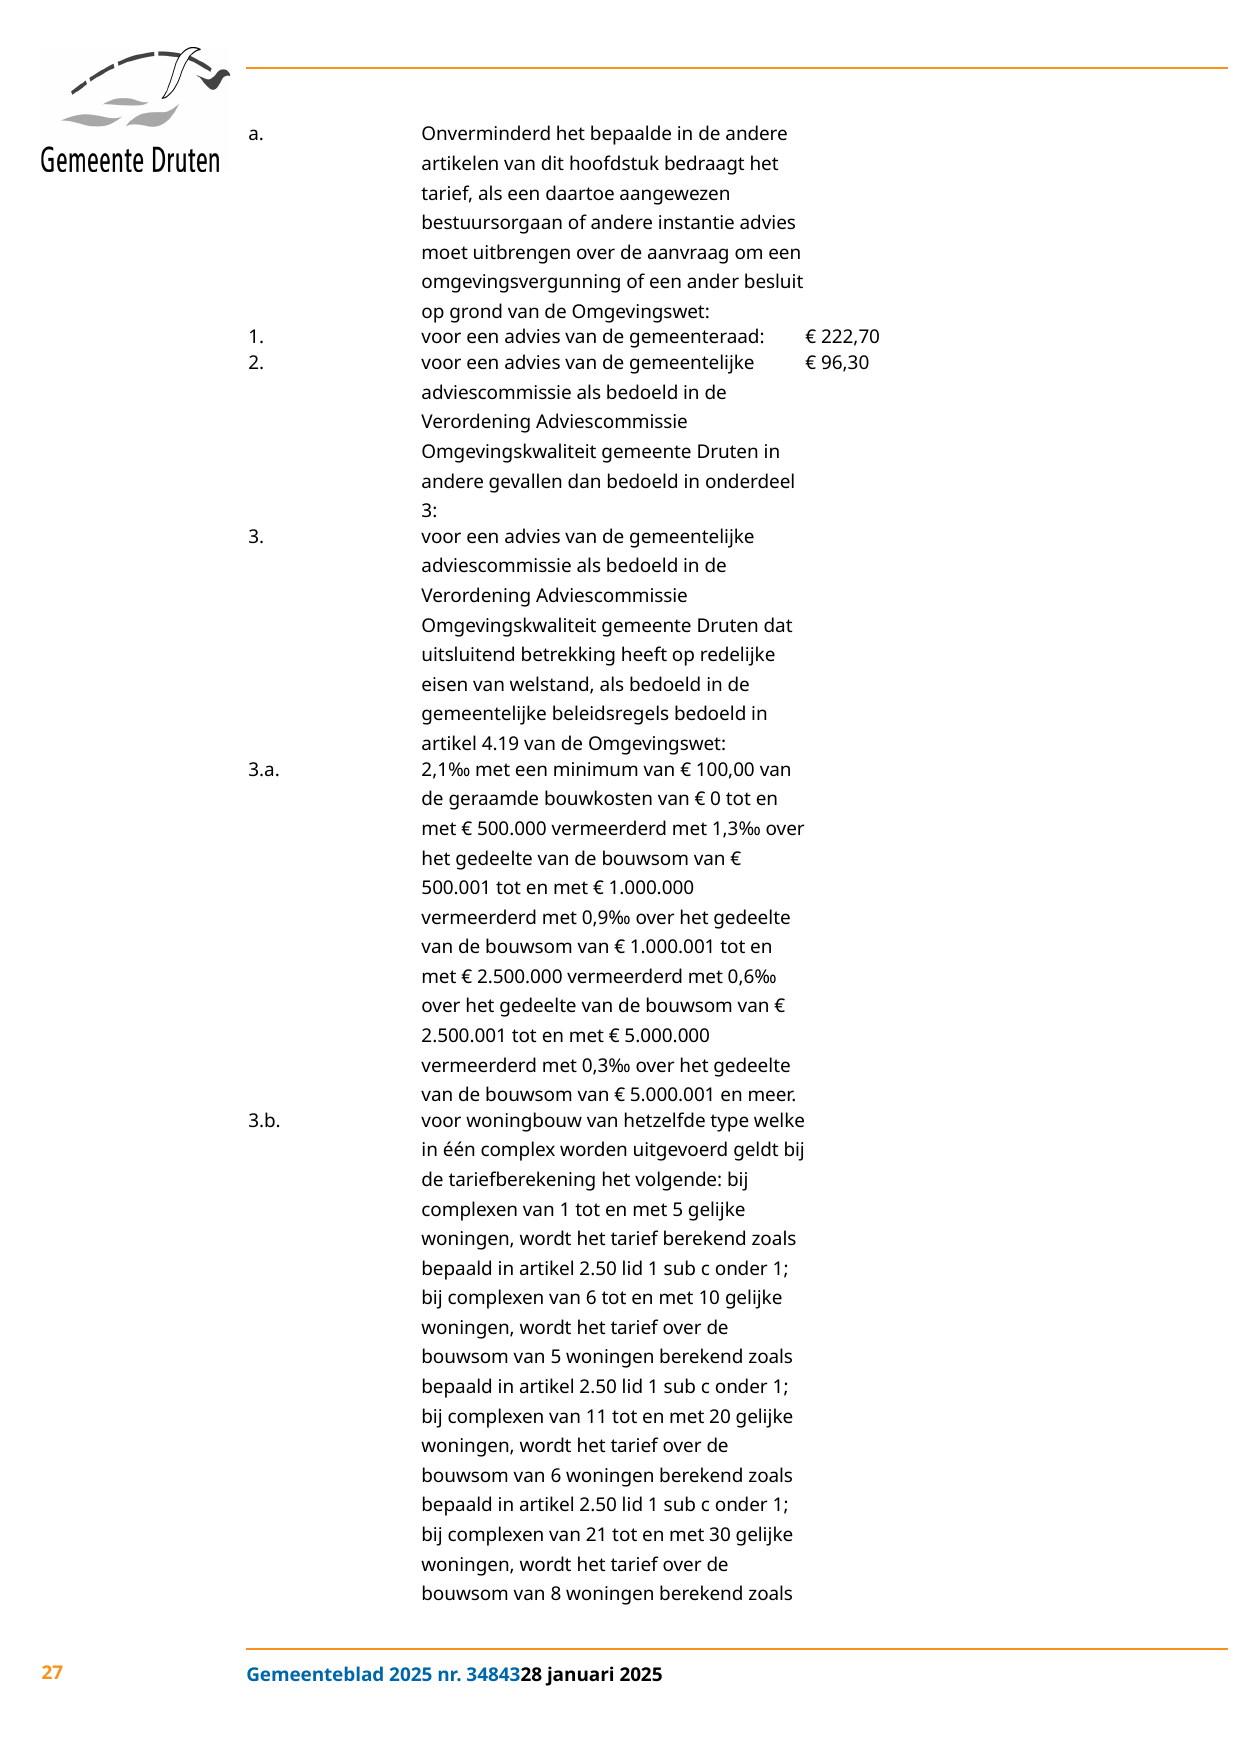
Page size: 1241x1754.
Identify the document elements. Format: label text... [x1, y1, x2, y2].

table_cell voor een advies van de gemeenteraad: [421, 324, 805, 349]
table_cell [979, 324, 1152, 349]
table_cell [248, 95, 421, 121]
table_cell [979, 1107, 1152, 1606]
table_cell [979, 121, 1152, 324]
table_cell € 222,70 [805, 324, 978, 349]
picture [41, 47, 231, 172]
table_cell 2. [248, 350, 421, 523]
table_cell € 96,30 [805, 350, 978, 523]
table_cell voor een advies van de gemeentelijke adviescommissie als bedoeld in de Verordening Adviescommissie Omgevingskwaliteit gemeente Druten in andere gevallen dan bedoeld in onderdeel 3: [421, 350, 805, 523]
table_cell [979, 95, 1152, 121]
table_cell a. [248, 121, 421, 324]
table_cell voor woningbouw van hetzelfde type welke in één complex worden uitgevoerd geldt bij de tariefberekening het volgende: bij complexen van 1 tot en met 5 gelijke woningen, wordt het tarief berekend zoals bepaald in artikel 2.50 lid 1 sub c onder 1; bij complexen van 6 tot en met 10 gelijke woningen, wordt het tarief over de bouwsom van 5 woningen berekend zoals bepaald in artikel 2.50 lid 1 sub c onder 1; bij complexen van 11 tot en met 20 gelijke woningen, wordt het tarief over de bouwsom van 6 woningen berekend zoals bepaald in artikel 2.50 lid 1 sub c onder 1; bij complexen van 21 tot en met 30 gelijke woningen, wordt het tarief over de bouwsom van 8 woningen berekend zoals [421, 1107, 805, 1606]
table_cell 1. [248, 324, 421, 349]
table_cell [805, 1107, 978, 1606]
table_cell 3.a. [248, 756, 421, 1107]
table_cell [979, 523, 1152, 756]
table_cell 3. [248, 523, 421, 756]
table_cell [805, 523, 978, 756]
table_cell 3.b. [248, 1107, 421, 1606]
table_cell Onverminderd het bepaalde in de andere artikelen van dit hoofdstuk bedraagt het tarief, als een daartoe aangewezen bestuursorgaan of andere instantie advies moet uitbrengen over de aanvraag om een omgevingsvergunning of een ander besluit op grond van de Omgevingswet: [421, 121, 805, 324]
table_cell [805, 121, 978, 324]
table_cell [979, 756, 1152, 1107]
table_cell [421, 95, 805, 121]
table_cell [979, 350, 1152, 523]
table_cell 2,1‰ met een minimum van € 100,00 van de geraamde bouwkosten van € 0 tot en met € 500.000 vermeerderd met 1,3‰ over het gedeelte van de bouwsom van € 500.001 tot en met € 1.000.000 vermeerderd met 0,9‰ over het gedeelte van de bouwsom van € 1.000.001 tot en met € 2.500.000 vermeerderd met 0,6‰ over het gedeelte van de bouwsom van € 2.500.001 tot en met € 5.000.000 vermeerderd met 0,3‰ over het gedeelte van de bouwsom van € 5.000.001 en meer. [421, 756, 805, 1107]
table_cell [805, 95, 978, 121]
table_cell [805, 756, 978, 1107]
table_cell voor een advies van de gemeentelijke adviescommissie als bedoeld in de Verordening Adviescommissie Omgevingskwaliteit gemeente Druten dat uitsluitend betrekking heeft op redelijke eisen van welstand, als bedoeld in de gemeentelijke beleidsregels bedoeld in artikel 4.19 van de Omgevingswet: [421, 523, 805, 756]
